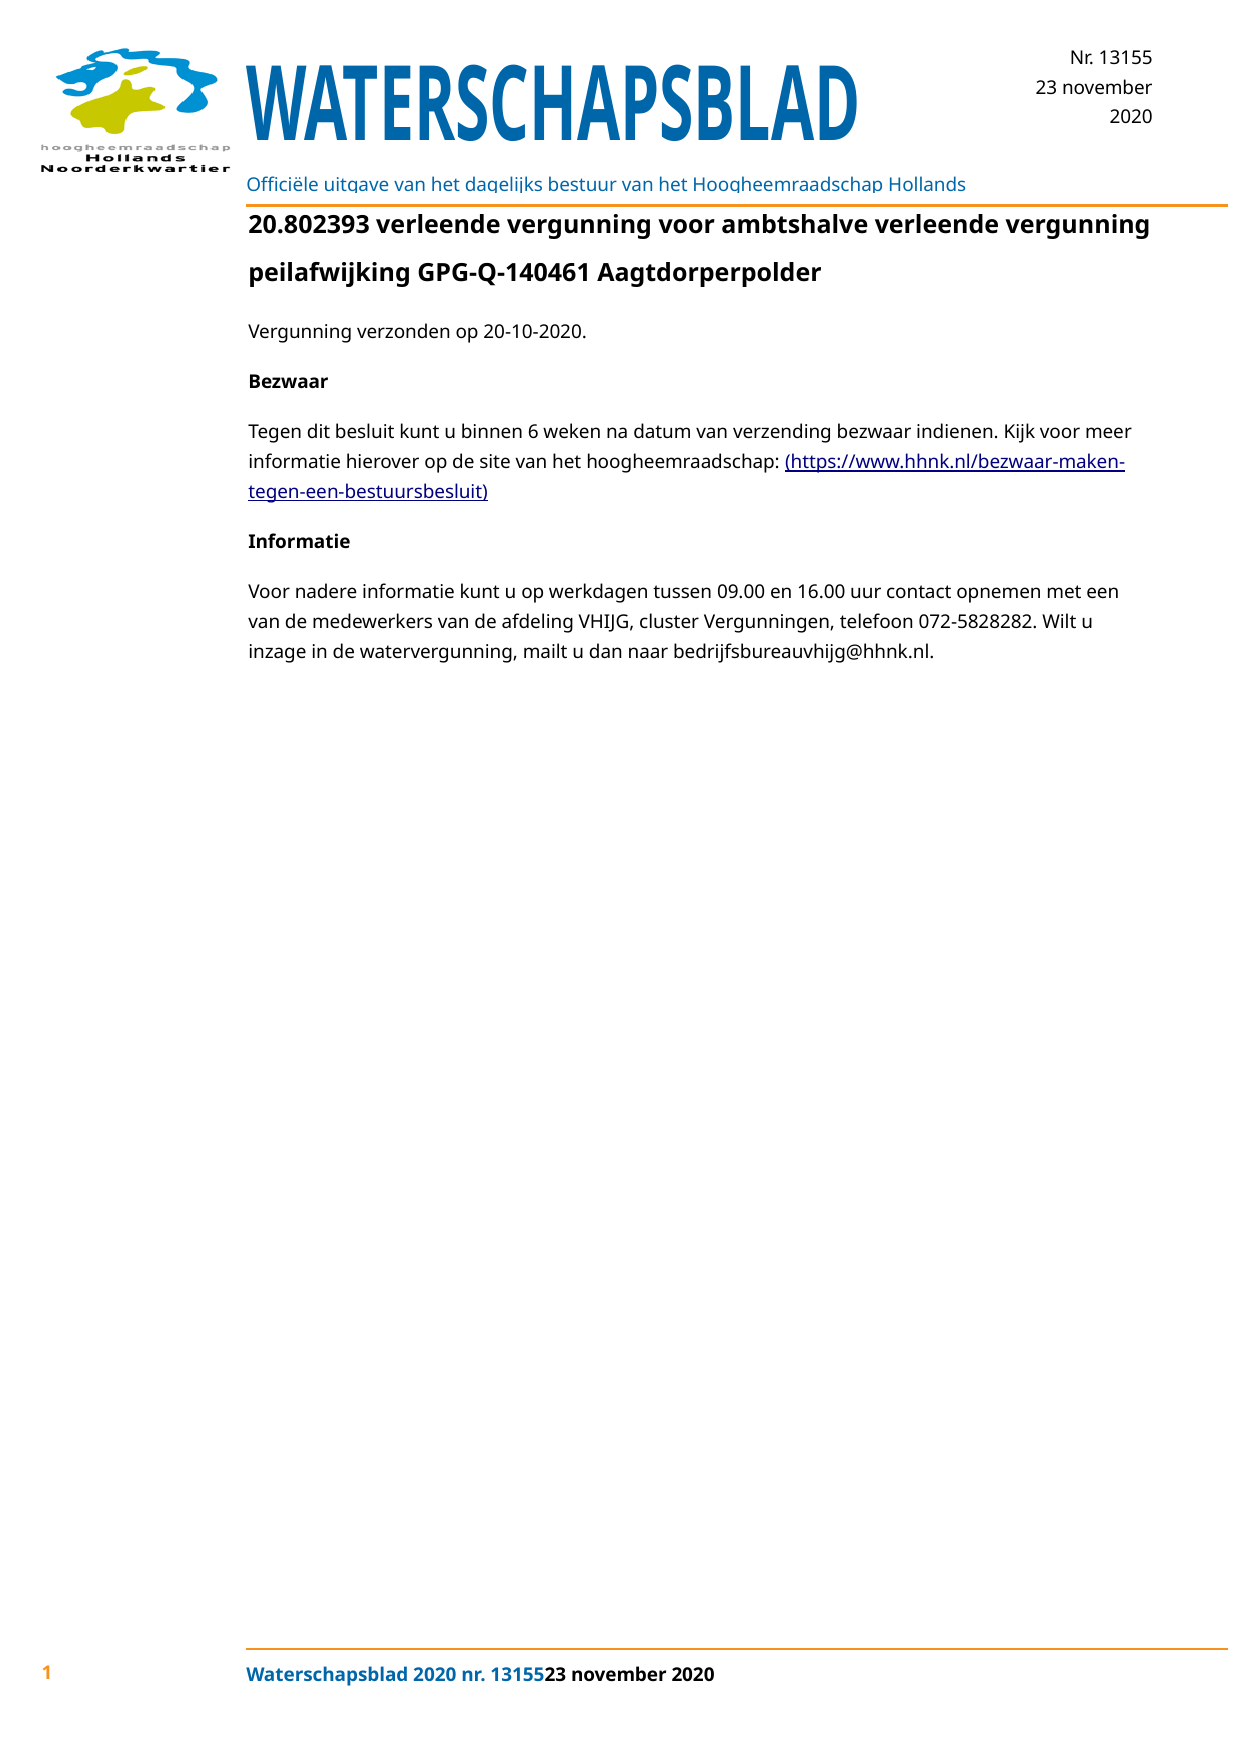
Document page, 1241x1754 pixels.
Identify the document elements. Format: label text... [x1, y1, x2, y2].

text Informatie [248, 528, 1152, 554]
text Bezwaar [248, 368, 1152, 394]
text Tegen dit besluit kunt u binnen 6 weken na datum van verzending bezwaar indienen. Kijk voor meer informatie hierover op de site van het hoogheemraadschap: (https://www.hhnk.nl/bezwaar-maken-tegen-een-bestuursbesluit) [248, 419, 1152, 504]
text Voor nadere informatie kunt u op werkdagen tussen 09.00 en 16.00 uur contact opnemen met een van de medewerkers van de afdeling VHIJG, cluster Vergunningen, telefoon 072-5828282. Wilt u inzage in de watervergunning, mailt u dan naar bedrijfsbureauvhijg@hhnk.nl. [248, 579, 1152, 664]
text 20.802393 verleende vergunning voor ambtshalve verleende vergunning peilafwijking GPG-Q-140461 Aagtdorperpolder [248, 207, 1152, 288]
picture [41, 47, 231, 172]
text Vergunning verzonden op 20-10-2020. [248, 318, 1152, 344]
